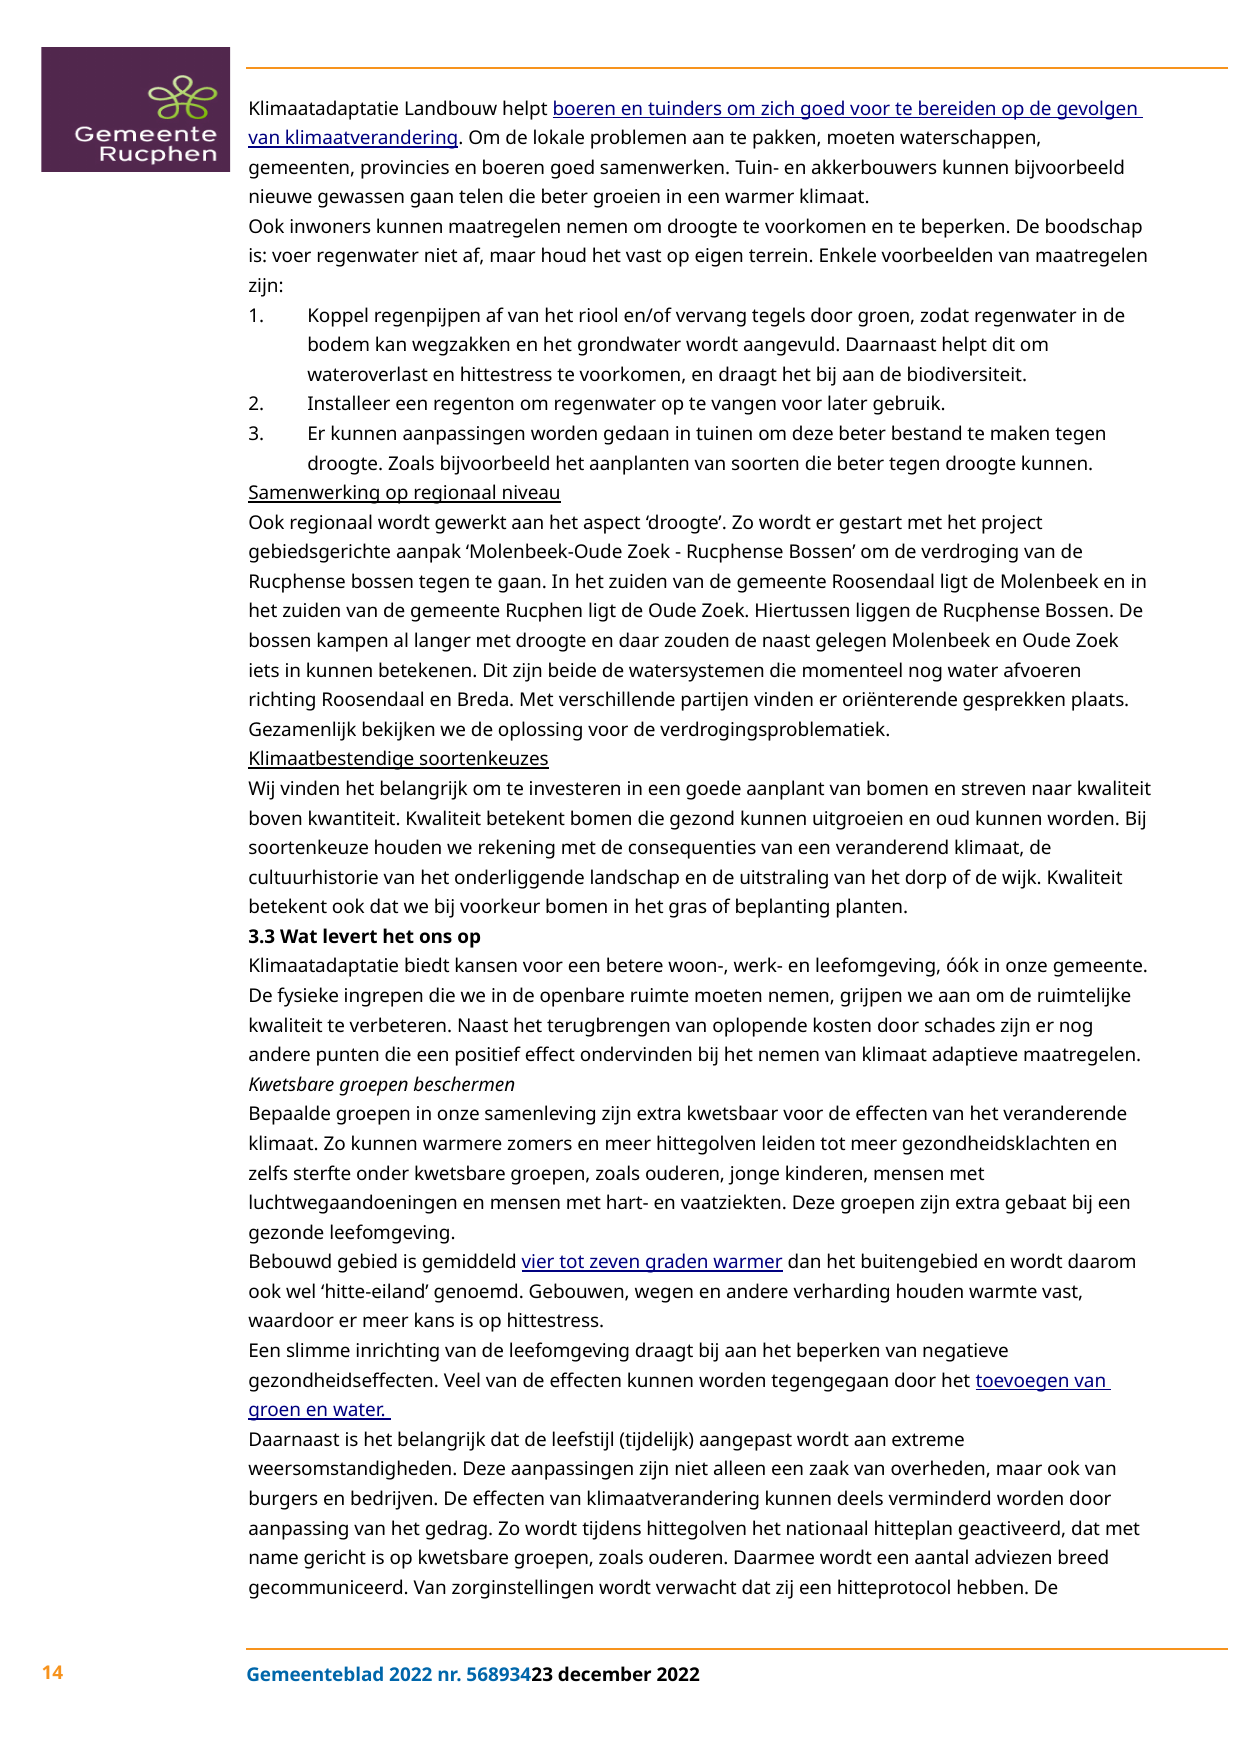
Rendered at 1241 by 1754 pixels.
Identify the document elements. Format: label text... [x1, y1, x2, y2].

text 3.3 Wat levert het ons op [248, 923, 1152, 949]
list Er kunnen aanpassingen worden gedaan in tuinen om deze beter bestand te maken tegen droogte. Zoals bijvoorbeeld het aanplanten van soorten die beter tegen droogte kunnen. [248, 420, 1152, 476]
text Kwetsbare groepen beschermen [248, 1071, 1152, 1097]
text Klimaatadaptatie biedt kansen voor een betere woon-, werk- en leefomgeving, óók in onze gemeente. De fysieke ingrepen die we in de openbare ruimte moeten nemen, grijpen we aan om de ruimtelijke kwaliteit te verbeteren. Naast het terugbrengen van oplopende kosten door schades zijn er nog andere punten die een positief effect ondervinden bij het nemen van klimaat adaptieve maatregelen. [248, 953, 1152, 1067]
text Een slimme inrichting van de leefomgeving draagt bij aan het beperken van negatieve gezondheidseffecten. Veel van de effecten kunnen worden tegengegaan door het toevoegen van groen en water. [248, 1337, 1152, 1422]
picture [41, 47, 231, 172]
text Daarnaast is het belangrijk dat de leefstijl (tijdelijk) aangepast wordt aan extreme weersomstandigheden. Deze aanpassingen zijn niet alleen een zaak van overheden, maar ook van burgers en bedrijven. De effecten van klimaatverandering kunnen deels verminderd worden door aanpassing van het gedrag. Zo wordt tijdens hittegolven het nationaal hitteplan geactiveerd, dat met name gericht is op kwetsbare groepen, zoals ouderen. Daarmee wordt een aantal adviezen breed gecommuniceerd. Van zorginstellingen wordt verwacht dat zij een hitteprotocol hebben. De [248, 1426, 1152, 1600]
text Klimaatadaptatie Landbouw helpt boeren en tuinders om zich goed voor te bereiden op de gevolgen van klimaatverandering. Om de lokale problemen aan te pakken, moeten waterschappen, gemeenten, provincies en boeren goed samenwerken. Tuin- en akkerbouwers kunnen bijvoorbeeld nieuwe gewassen gaan telen die beter groeien in een warmer klimaat. [248, 95, 1152, 209]
text Wij vinden het belangrijk om te investeren in een goede aanplant van bomen en streven naar kwaliteit boven kwantiteit. Kwaliteit betekent bomen die gezond kunnen uitgroeien en oud kunnen worden. Bij soortenkeuze houden we rekening met de consequenties van een veranderend klimaat, de cultuurhistorie van het onderliggende landschap en de uitstraling van het dorp of de wijk. Kwaliteit betekent ook dat we bij voorkeur bomen in het gras of beplanting planten. [248, 775, 1152, 919]
text Samenwerking op regionaal niveau [248, 479, 1152, 505]
list Installeer een regenton om regenwater op te vangen voor later gebruik. [248, 391, 1152, 416]
text Ook inwoners kunnen maatregelen nemen om droogte te voorkomen en te beperken. De boodschap is: voer regenwater niet af, maar houd het vast op eigen terrein. Enkele voorbeelden van maatregelen zijn: [248, 213, 1152, 298]
text Ook regionaal wordt gewerkt aan het aspect ‘droogte’. Zo wordt er gestart met het project gebiedsgerichte aanpak ‘Molenbeek-Oude Zoek - Rucphense Bossen’ om de verdroging van de Rucphense bossen tegen te gaan. In het zuiden van de gemeente Roosendaal ligt de Molenbeek en in het zuiden van de gemeente Rucphen ligt de Oude Zoek. Hiertussen liggen de Rucphense Bossen. De bossen kampen al langer met droogte en daar zouden de naast gelegen Molenbeek en Oude Zoek iets in kunnen betekenen. Dit zijn beide de watersystemen die momenteel nog water afvoeren richting Roosendaal en Breda. Met verschillende partijen vinden er oriënterende gesprekken plaats. Gezamenlijk bekijken we de oplossing voor de verdrogingsproblematiek. [248, 509, 1152, 742]
text Bepaalde groepen in onze samenleving zijn extra kwetsbaar voor de effecten van het veranderende klimaat. Zo kunnen warmere zomers en meer hittegolven leiden tot meer gezondheidsklachten en zelfs sterfte onder kwetsbare groepen, zoals ouderen, jonge kinderen, mensen met luchtwegaandoeningen en mensen met hart- en vaatziekten. Deze groepen zijn extra gebaat bij een gezonde leefomgeving. [248, 1101, 1152, 1245]
text Bebouwd gebied is gemiddeld vier tot zeven graden warmer dan het buitengebied en wordt daarom ook wel ‘hitte-eiland’ genoemd. Gebouwen, wegen en andere verharding houden warmte vast, waardoor er meer kans is op hittestress. [248, 1248, 1152, 1333]
list Koppel regenpijpen af van het riool en/of vervang tegels door groen, zodat regenwater in de bodem kan wegzakken en het grondwater wordt aangevuld. Daarnaast helpt dit om wateroverlast en hittestress te voorkomen, en draagt het bij aan de biodiversiteit. [248, 302, 1152, 387]
text Klimaatbestendige soortenkeuzes [248, 746, 1152, 771]
